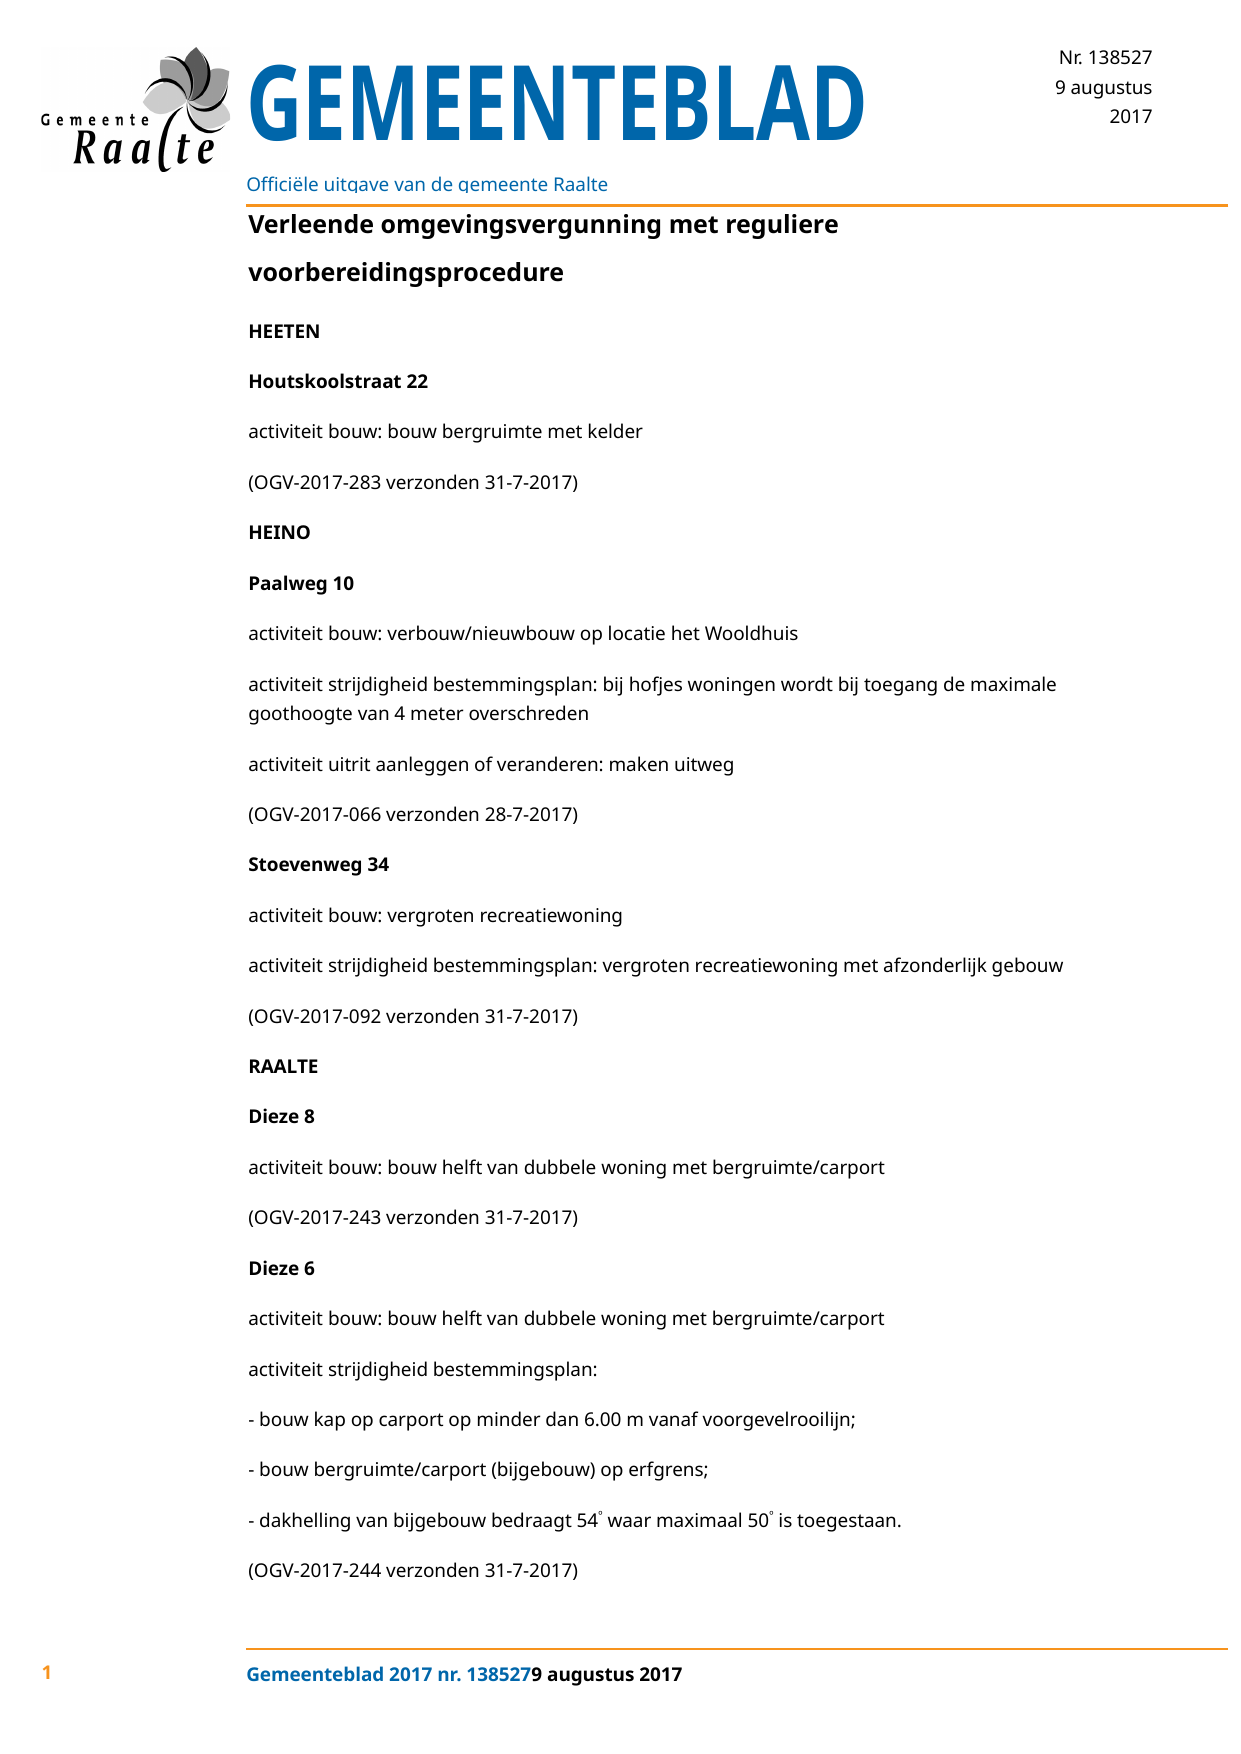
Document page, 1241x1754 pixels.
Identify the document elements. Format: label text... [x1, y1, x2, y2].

picture [41, 47, 231, 172]
text activiteit strijdigheid bestemmingsplan: vergroten recreatiewoning met afzonderlijk gebouw [248, 952, 1152, 978]
text Dieze 8 [248, 1104, 1152, 1129]
text (OGV-2017-243 verzonden 31-7-2017) [248, 1204, 1152, 1230]
text activiteit bouw: bouw helft van dubbele woning met bergruimte/carport [248, 1305, 1152, 1331]
text activiteit bouw: verbouw/nieuwbouw op locatie het Wooldhuis [248, 620, 1152, 646]
text activiteit bouw: bouw bergruimte met kelder [248, 419, 1152, 444]
text activiteit bouw: vergroten recreatiewoning [248, 902, 1152, 928]
text Dieze 6 [248, 1255, 1152, 1281]
text Paalweg 10 [248, 570, 1152, 596]
text - bouw kap op carport op minder dan 6.00 m vanaf voorgevelrooilijn; [248, 1406, 1152, 1432]
text activiteit uitrit aanleggen of veranderen: maken uitweg [248, 751, 1152, 777]
text Houtskoolstraat 22 [248, 368, 1152, 394]
text HEINO [248, 519, 1152, 545]
text Verleende omgevingsvergunning met reguliere voorbereidingsprocedure [248, 207, 1152, 288]
text (OGV-2017-244 verzonden 31-7-2017) [248, 1557, 1152, 1583]
text RAALTE [248, 1053, 1152, 1079]
text activiteit strijdigheid bestemmingsplan: [248, 1356, 1152, 1382]
text activiteit strijdigheid bestemmingsplan: bij hofjes woningen wordt bij toegang de maximale goothoogte van 4 meter overschreden [248, 671, 1152, 726]
text (OGV-2017-092 verzonden 31-7-2017) [248, 1003, 1152, 1029]
text (OGV-2017-283 verzonden 31-7-2017) [248, 469, 1152, 495]
text activiteit bouw: bouw helft van dubbele woning met bergruimte/carport [248, 1154, 1152, 1180]
text - dakhelling van bijgebouw bedraagt 54º waar maximaal 50º is toegestaan. [248, 1507, 1152, 1533]
text HEETEN [248, 318, 1152, 344]
text - bouw bergruimte/carport (bijgebouw) op erfgrens; [248, 1457, 1152, 1482]
text Stoevenweg 34 [248, 852, 1152, 877]
text (OGV-2017-066 verzonden 28-7-2017) [248, 801, 1152, 827]
